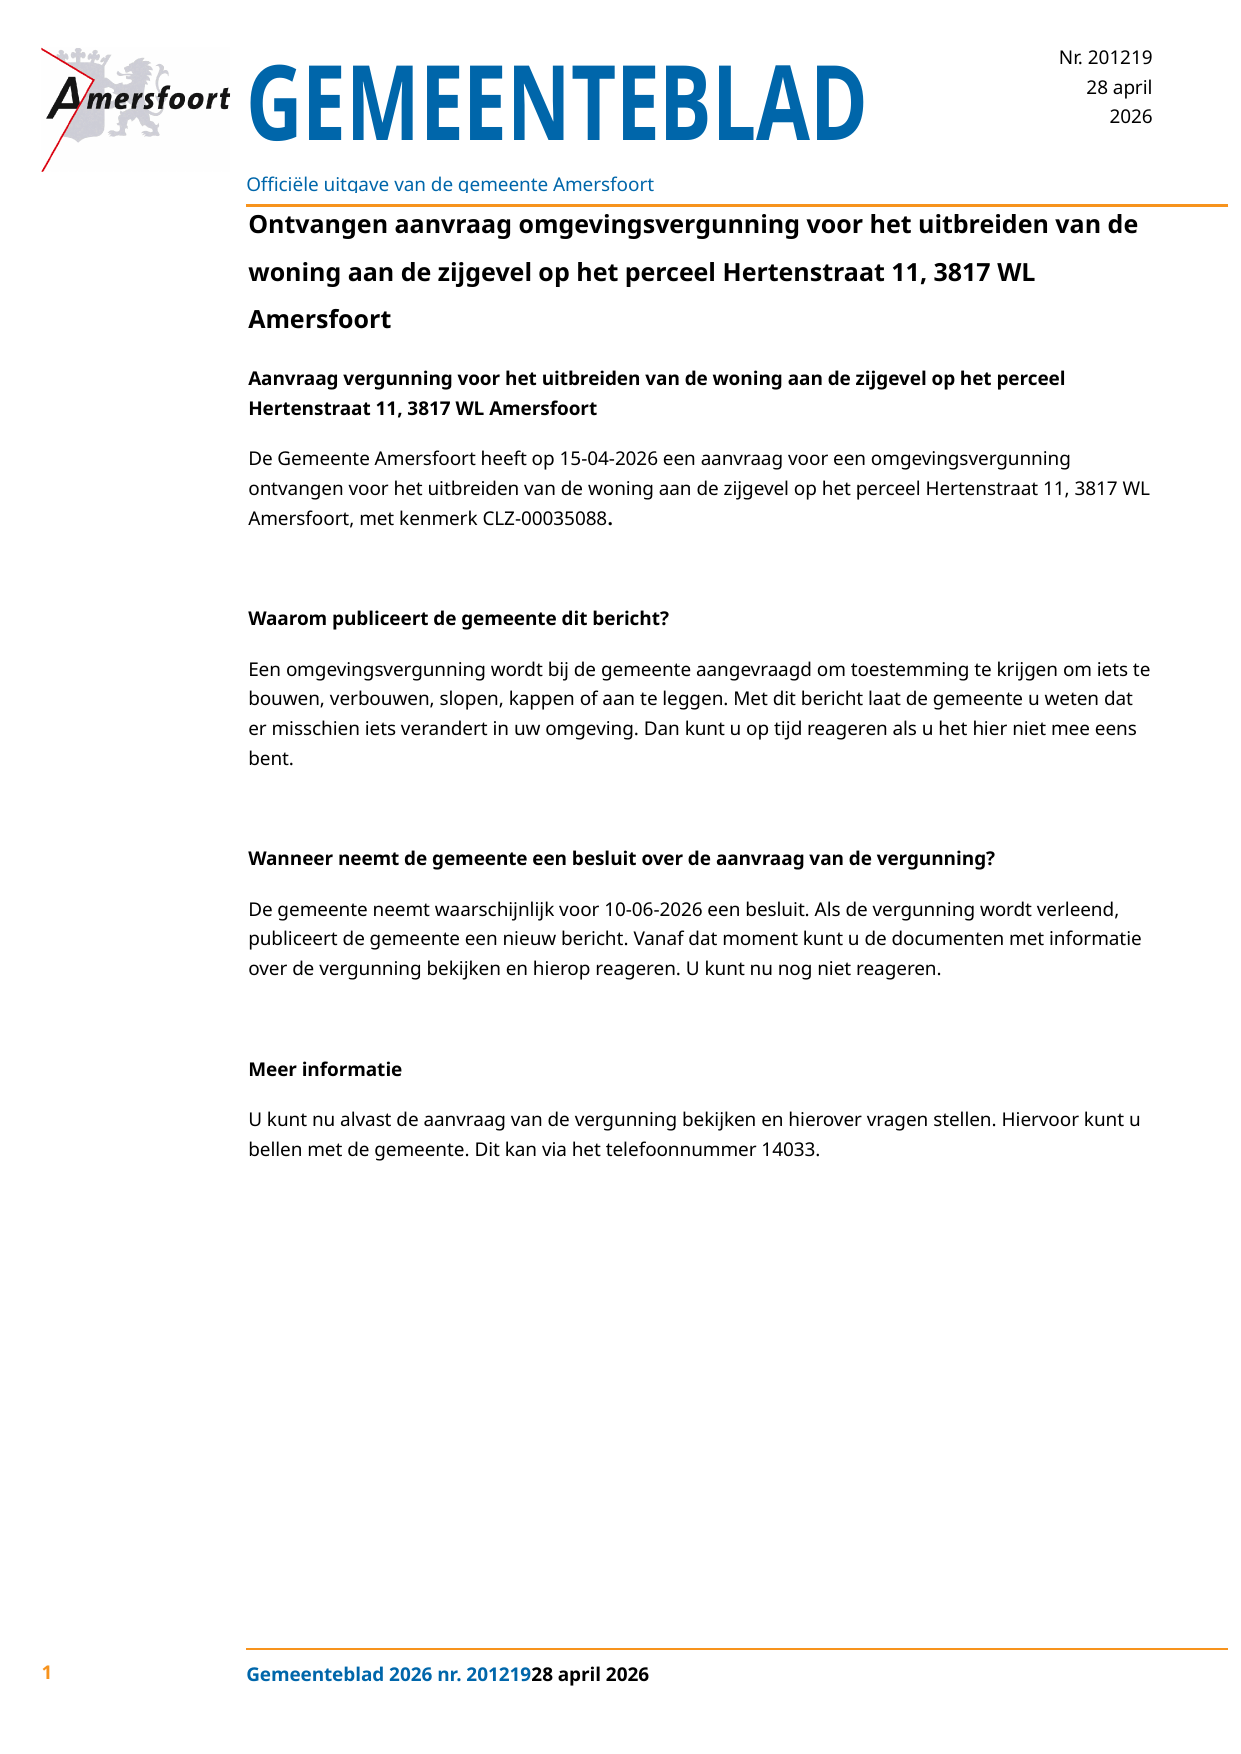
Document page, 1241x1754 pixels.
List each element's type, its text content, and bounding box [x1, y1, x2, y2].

text Aanvraag vergunning voor het uitbreiden van de woning aan de zijgevel op het perceel Hertenstraat 11, 3817 WL Amersfoort [248, 366, 1152, 421]
text De gemeente neemt waarschijnlijk voor 10-06-2026 een besluit. Als de vergunning wordt verleend, publiceert de gemeente een nieuw bericht. Vanaf dat moment kunt u de documenten met informatie over de vergunning bekijken en hierop reageren. U kunt nu nog niet reageren. [248, 896, 1152, 981]
text Wanneer neemt de gemeente een besluit over de aanvraag van de vergunning? [248, 846, 1152, 871]
text U kunt nu alvast de aanvraag van de vergunning bekijken en hierover vragen stellen. Hiervoor kunt u bellen met de gemeente. Dit kan via het telefoonnummer 14033. [248, 1106, 1152, 1162]
text Een omgevingsvergunning wordt bij de gemeente aangevraagd om toestemming te krijgen om iets te bouwen, verbouwen, slopen, kappen of aan te leggen. Met dit bericht laat de gemeente u weten dat er misschien iets verandert in uw omgeving. Dan kunt u op tijd reageren als u het hier niet mee eens bent. [248, 656, 1152, 770]
picture [41, 47, 231, 172]
text Ontvangen aanvraag omgevingsvergunning voor het uitbreiden van de woning aan de zijgevel op het perceel Hertenstraat 11, 3817 WL Amersfoort [248, 207, 1152, 336]
text Waarom publiceert de gemeente dit bericht? [248, 606, 1152, 631]
text Meer informatie [248, 1056, 1152, 1082]
text De Gemeente Amersfoort heeft op 15-04-2026 een aanvraag voor een omgevingsvergunning ontvangen voor het uitbreiden van de woning aan de zijgevel op het perceel Hertenstraat 11, 3817 WL Amersfoort, met kenmerk CLZ-00035088. [248, 446, 1152, 530]
